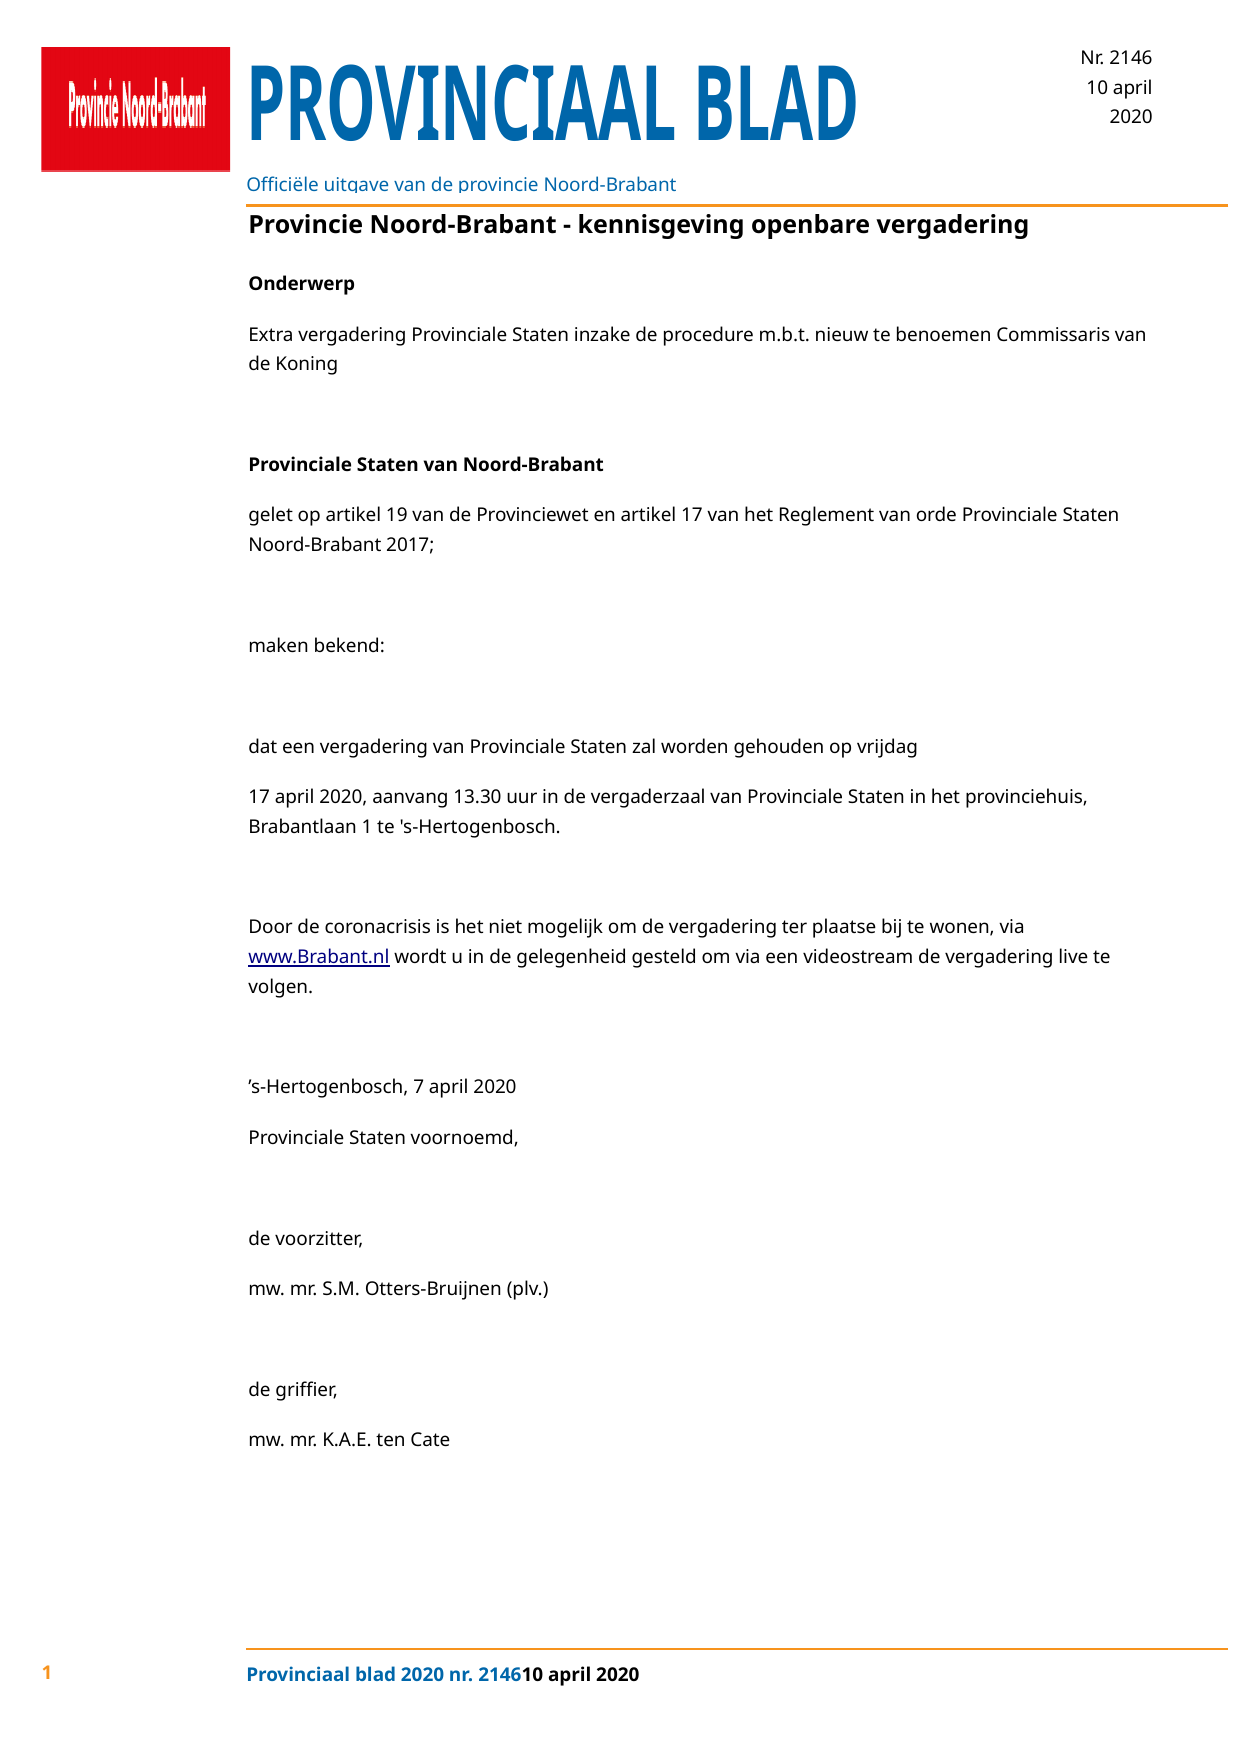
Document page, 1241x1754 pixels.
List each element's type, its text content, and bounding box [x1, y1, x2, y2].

text de griffier, [248, 1376, 1152, 1402]
text de voorzitter, [248, 1225, 1152, 1251]
text Provinciale Staten van Noord-Brabant [248, 451, 1152, 477]
picture [41, 47, 231, 172]
text dat een vergadering van Provinciale Staten zal worden gehouden op vrijdag [248, 733, 1152, 758]
text maken bekend: [248, 632, 1152, 658]
text Provincie Noord-Brabant - kennisgeving openbare vergadering [248, 207, 1152, 241]
text Onderwerp [248, 270, 1152, 296]
text Extra vergadering Provinciale Staten inzake de procedure m.b.t. nieuw te benoemen Commissaris van de Koning [248, 321, 1152, 376]
text 17 april 2020, aanvang 13.30 uur in de vergaderzaal van Provinciale Staten in het provinciehuis, Brabantlaan 1 te 's-Hertogenbosch. [248, 783, 1152, 838]
text mw. mr. S.M. Otters-Bruijnen (plv.) [248, 1275, 1152, 1301]
text Door de coronacrisis is het niet mogelijk om de vergadering ter plaatse bij te wonen, via www.Brabant.nl wordt u in de gelegenheid gesteld om via een videostream de vergadering live te volgen. [248, 914, 1152, 998]
text Provinciale Staten voornoemd, [248, 1124, 1152, 1150]
text gelet op artikel 19 van de Provinciewet en artikel 17 van het Reglement van orde Provinciale Staten Noord-Brabant 2017; [248, 502, 1152, 557]
text ’s-Hertogenbosch, 7 april 2020 [248, 1074, 1152, 1099]
text mw. mr. K.A.E. ten Cate [248, 1427, 1152, 1452]
